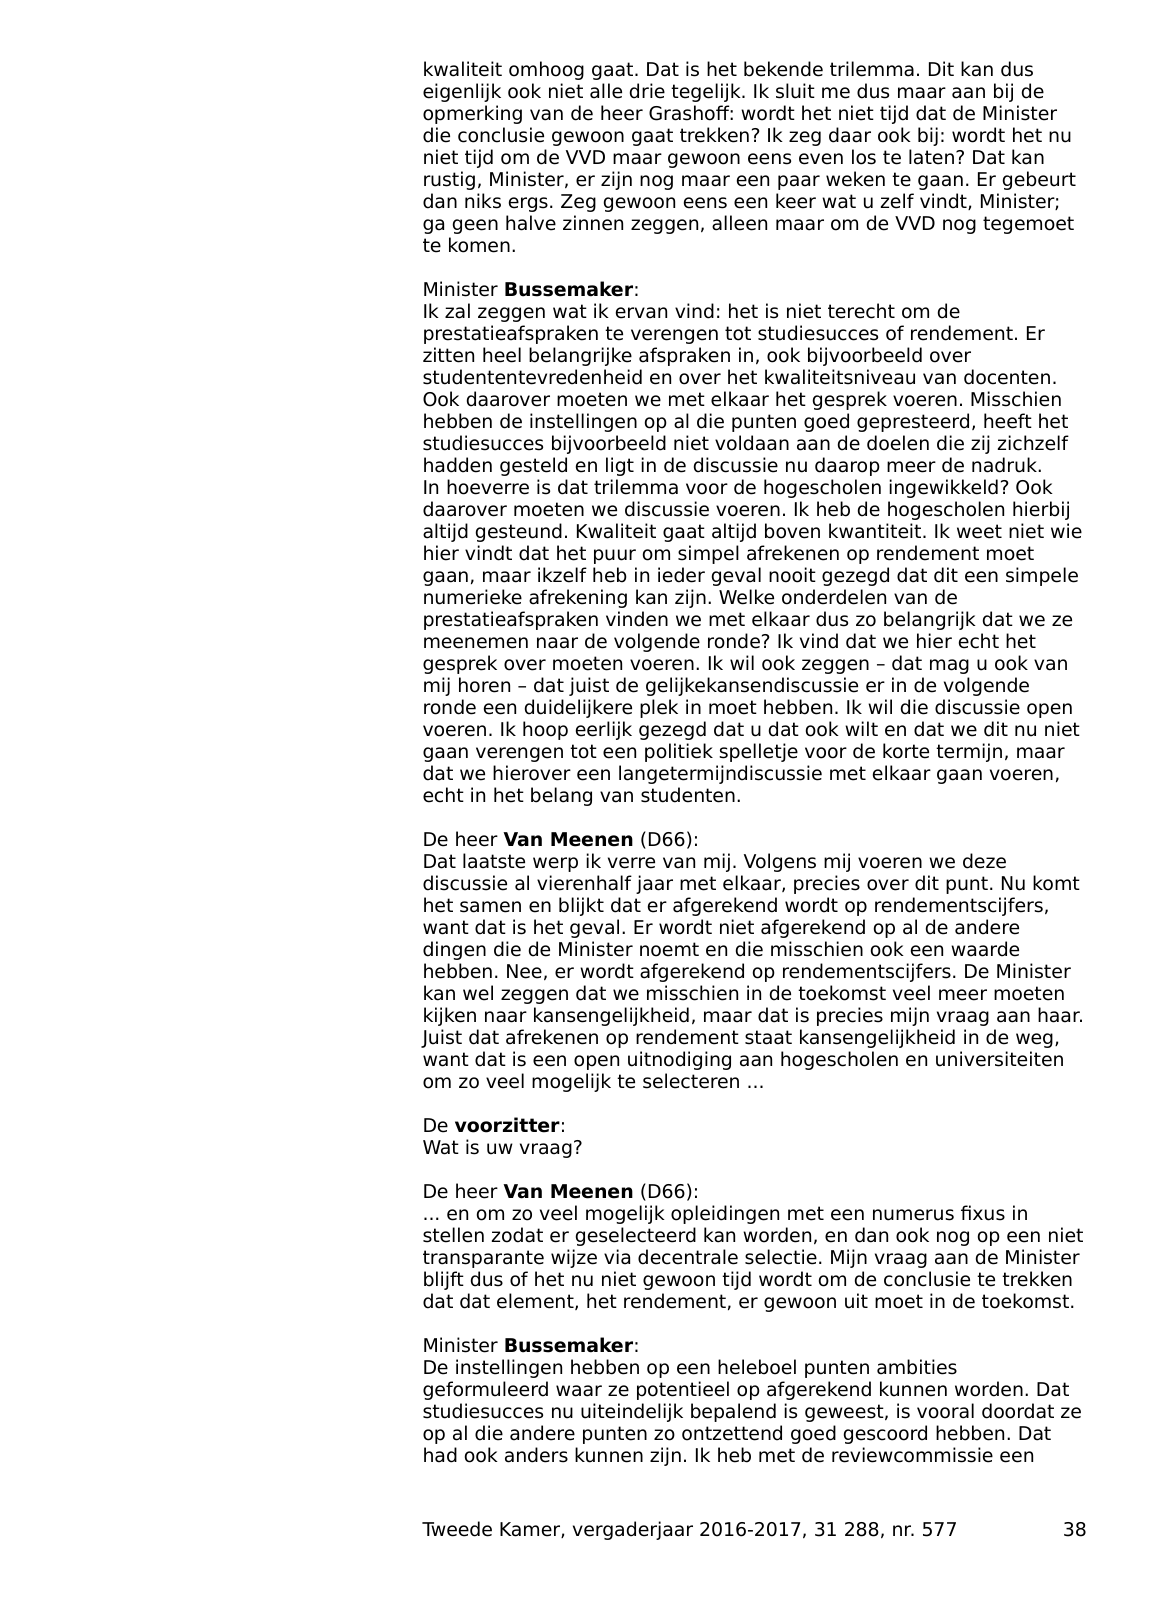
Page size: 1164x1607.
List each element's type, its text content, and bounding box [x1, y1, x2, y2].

text ... en om zo veel mogelijk opleidingen met een numerus fixus in stellen zodat er geselecteerd kan worden, en dan ook nog op een niet transparante wijze via decentrale selectie. Mijn vraag aan de Minister blijft dus of het nu niet gewoon tijd wordt om de conclusie te trekken dat dat element, het rendement, er gewoon uit moet in de toekomst. [422, 1203, 1087, 1313]
text Ik zal zeggen wat ik ervan vind: het is niet terecht om de prestatieafspraken te verengen tot studiesucces of rendement. Er zitten heel belangrijke afspraken in, ook bijvoorbeeld over studententevredenheid en over het kwaliteitsniveau van docenten. Ook daarover moeten we met elkaar het gesprek voeren. Misschien hebben de instellingen op al die punten goed gepresteerd, heeft het studiesucces bijvoorbeeld niet voldaan aan de doelen die zij zichzelf hadden gesteld en ligt in de discussie nu daarop meer de nadruk. [422, 301, 1087, 477]
text Minister Bussemaker: [422, 279, 1087, 301]
text In hoeverre is dat trilemma voor de hogescholen ingewikkeld? Ook daarover moeten we discussie voeren. Ik heb de hogescholen hierbij altijd gesteund. Kwaliteit gaat altijd boven kwantiteit. Ik weet niet wie hier vindt dat het puur om simpel afrekenen op rendement moet gaan, maar ikzelf heb in ieder geval nooit gezegd dat dit een simpele numerieke afrekening kan zijn. Welke onderdelen van de prestatieafspraken vinden we met elkaar dus zo belangrijk dat we ze meenemen naar de volgende ronde? Ik vind dat we hier echt het gesprek over moeten voeren. Ik wil ook zeggen – dat mag u ook van mij horen – dat juist de gelijkekansendiscussie er in de volgende ronde een duidelijkere plek in moet hebben. Ik wil die discussie open voeren. Ik hoop eerlijk gezegd dat u dat ook wilt en dat we dit nu niet gaan verengen tot een politiek spelletje voor de korte termijn, maar dat we hierover een langetermijndiscussie met elkaar gaan voeren, echt in het belang van studenten. [422, 477, 1087, 807]
text De heer Van Meenen (D66): [422, 1181, 1087, 1203]
text De heer Van Meenen (D66): [422, 829, 1087, 851]
text Minister Bussemaker: [422, 1335, 1087, 1357]
text De instellingen hebben op een heleboel punten ambities geformuleerd waar ze potentieel op afgerekend kunnen worden. Dat studiesucces nu uiteindelijk bepalend is geweest, is vooral doordat ze op al die andere punten zo ontzettend goed gescoord hebben. Dat had ook anders kunnen zijn. Ik heb met de reviewcommissie een [422, 1357, 1087, 1467]
text Wat is uw vraag? [422, 1137, 1087, 1159]
text kwaliteit omhoog gaat. Dat is het bekende trilemma. Dit kan dus eigenlijk ook niet alle drie tegelijk. Ik sluit me dus maar aan bij de opmerking van de heer Grashoff: wordt het niet tijd dat de Minister die conclusie gewoon gaat trekken? Ik zeg daar ook bij: wordt het nu niet tijd om de VVD maar gewoon eens even los te laten? Dat kan rustig, Minister, er zijn nog maar een paar weken te gaan. Er gebeurt dan niks ergs. Zeg gewoon eens een keer wat u zelf vindt, Minister; ga geen halve zinnen zeggen, alleen maar om de VVD nog tegemoet te komen. [422, 59, 1087, 257]
text Dat laatste werp ik verre van mij. Volgens mij voeren we deze discussie al vierenhalf jaar met elkaar, precies over dit punt. Nu komt het samen en blijkt dat er afgerekend wordt op rendementscijfers, want dat is het geval. Er wordt niet afgerekend op al de andere dingen die de Minister noemt en die misschien ook een waarde hebben. Nee, er wordt afgerekend op rendementscijfers. De Minister kan wel zeggen dat we misschien in de toekomst veel meer moeten kijken naar kansengelijkheid, maar dat is precies mijn vraag aan haar. Juist dat afrekenen op rendement staat kansengelijkheid in de weg, want dat is een open uitnodiging aan hogescholen en universiteiten om zo veel mogelijk te selecteren ... [422, 851, 1087, 1092]
text De voorzitter: [422, 1115, 1087, 1137]
